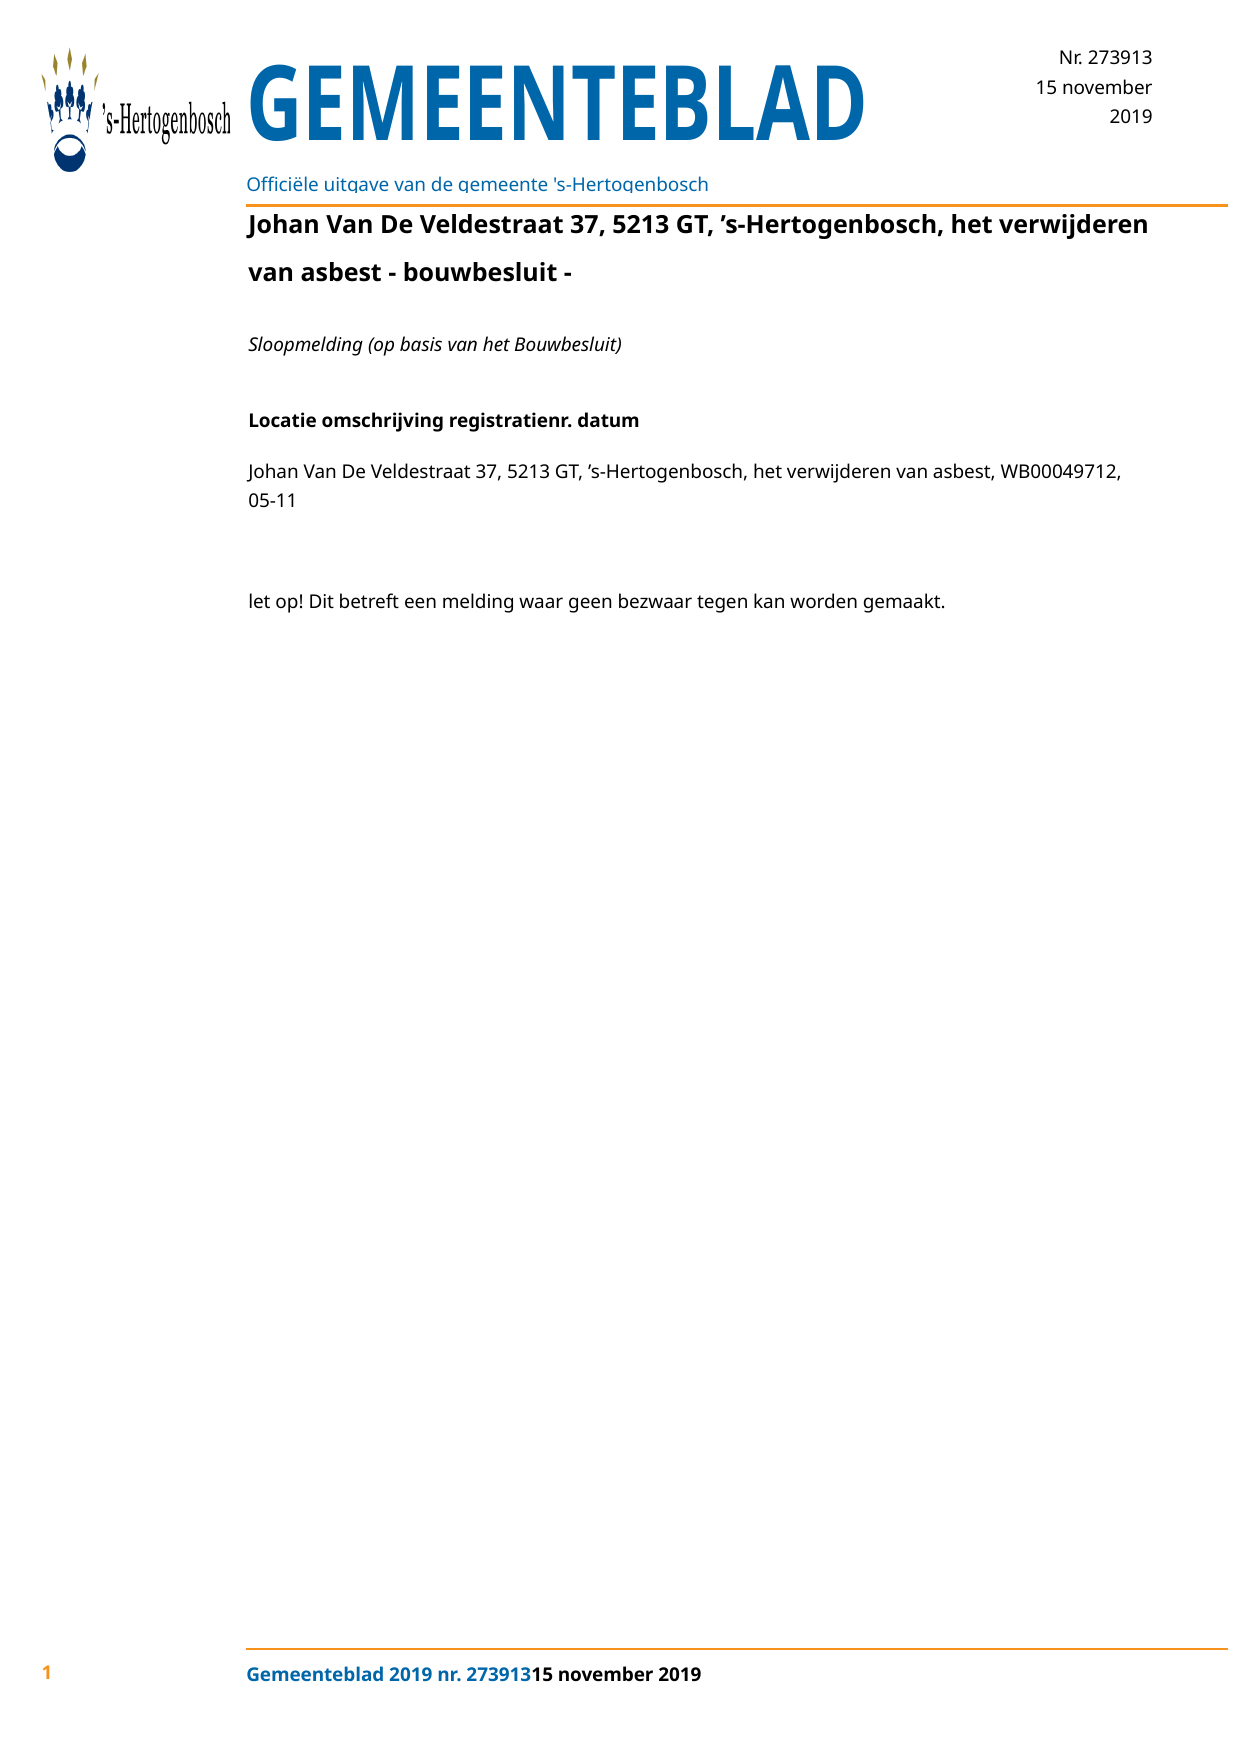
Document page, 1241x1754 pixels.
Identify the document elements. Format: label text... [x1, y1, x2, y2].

text Locatie omschrijving registratienr. datum [248, 408, 1152, 433]
text Johan Van De Veldestraat 37, 5213 GT, ’s-Hertogenbosch, het verwijderen van asbest, WB00049712, 05-11 [248, 458, 1152, 513]
text Johan Van De Veldestraat 37, 5213 GT, ’s-Hertogenbosch, het verwijderen van asbest - bouwbesluit - [248, 207, 1152, 288]
text let op! Dit betreft een melding waar geen bezwaar tegen kan worden gemaakt. [248, 588, 1152, 614]
picture [41, 47, 231, 172]
text Sloopmelding (op basis van het Bouwbesluit) [248, 331, 1152, 357]
